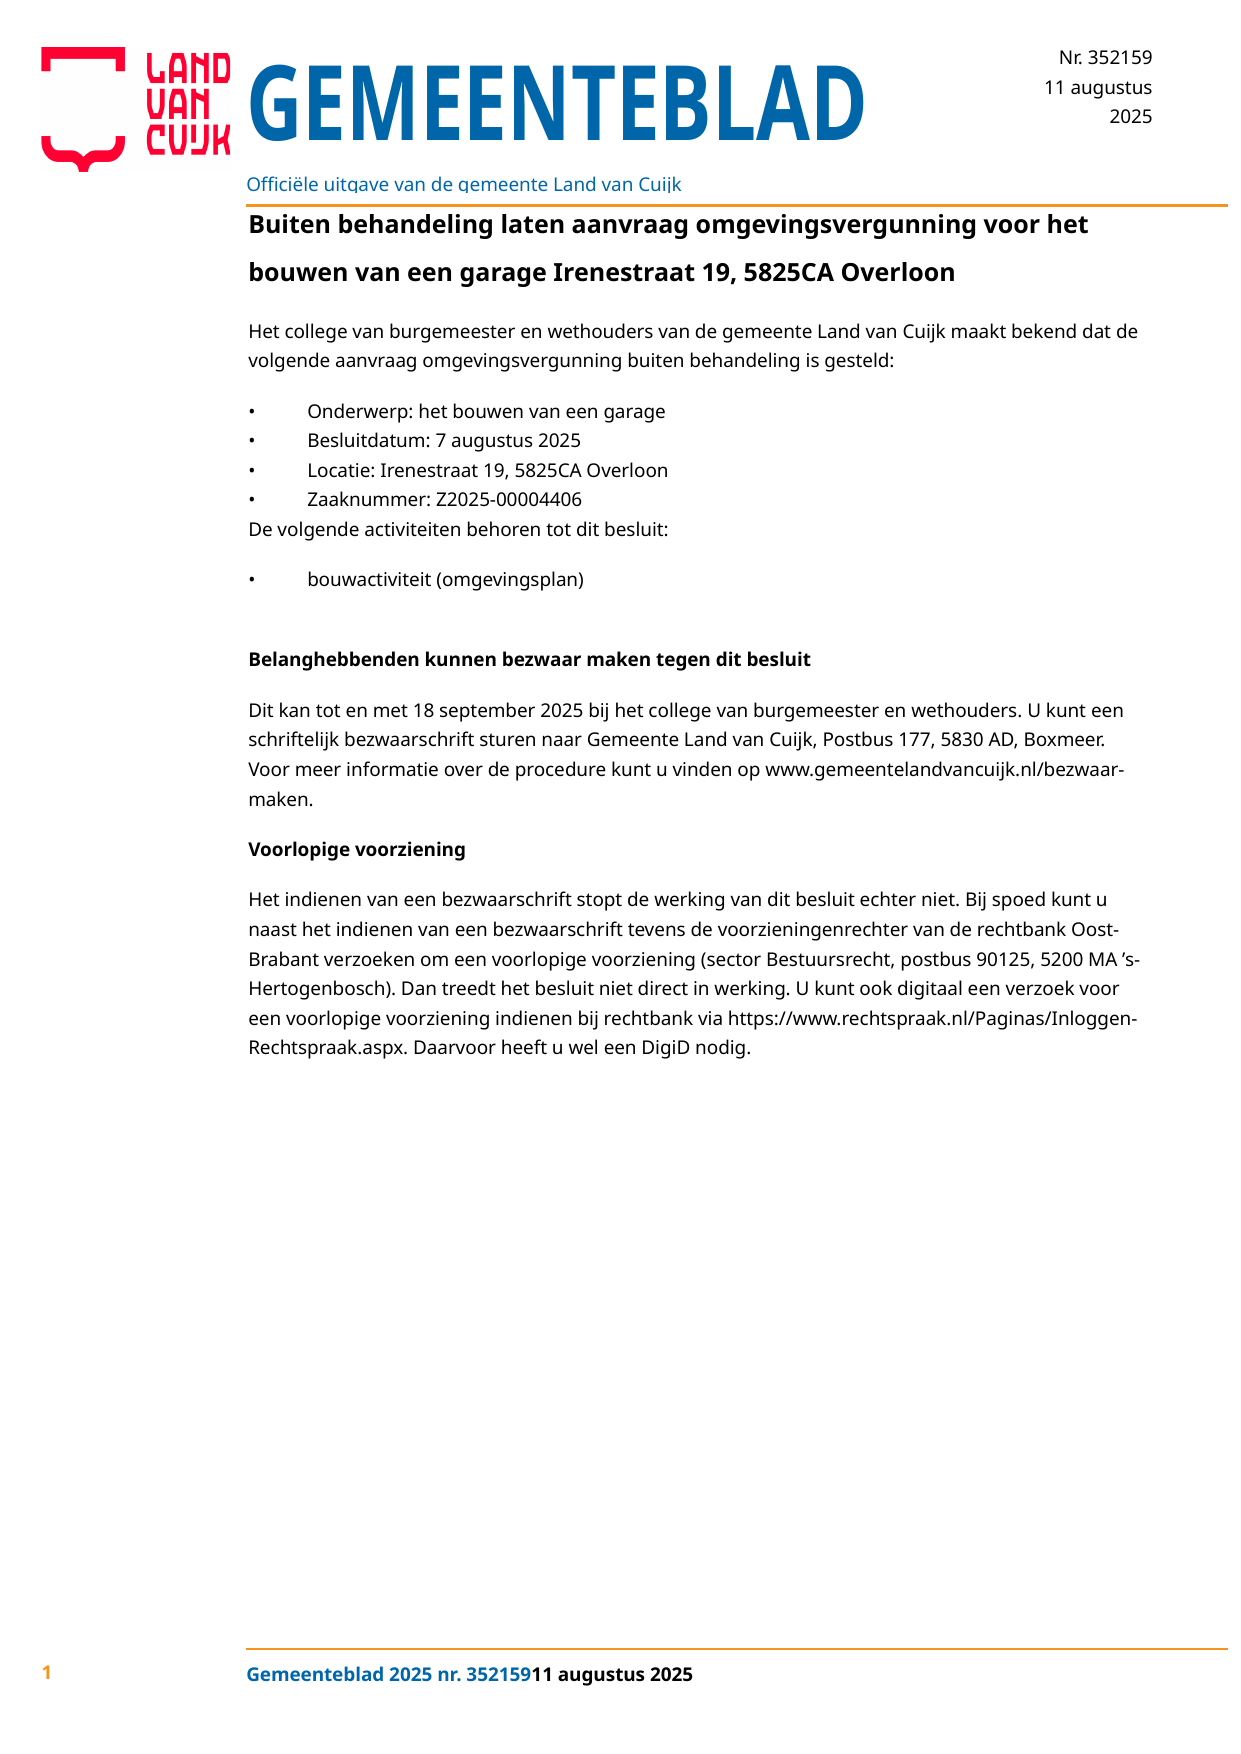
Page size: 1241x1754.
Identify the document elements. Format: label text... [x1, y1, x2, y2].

list Besluitdatum: 7 augustus 2025 [248, 427, 1152, 453]
list Zaaknummer: Z2025-00004406 [248, 487, 1152, 512]
text Het indienen van een bezwaarschrift stopt de werking van dit besluit echter niet. Bij spoed kunt u naast het indienen van een bezwaarschrift tevens de voorzieningenrechter van de rechtbank Oost-Brabant verzoeken om een voorlopige voorziening (sector Bestuursrecht, postbus 90125, 5200 MA ’s-Hertogenbosch). Dan treedt het besluit niet direct in werking. U kunt ook digitaal een verzoek voor een voorlopige voorziening indienen bij rechtbank via https://www.rechtspraak.nl/Paginas/Inloggen-Rechtspraak.aspx. Daarvoor heeft u wel een DigiD nodig. [248, 887, 1152, 1060]
list Onderwerp: het bouwen van een garage [248, 398, 1152, 424]
picture [41, 47, 231, 172]
text Voorlopige voorziening [248, 836, 1152, 862]
list Locatie: Irenestraat 19, 5825CA Overloon [248, 457, 1152, 483]
text Het college van burgemeester en wethouders van de gemeente Land van Cuijk maakt bekend dat de volgende aanvraag omgevingsvergunning buiten behandeling is gesteld: [248, 318, 1152, 373]
list bouwactiviteit (omgevingsplan) [248, 567, 1152, 592]
text Dit kan tot en met 18 september 2025 bij het college van burgemeester en wethouders. U kunt een schriftelijk bezwaarschrift sturen naar Gemeente Land van Cuijk, Postbus 177, 5830 AD, Boxmeer. Voor meer informatie over de procedure kunt u vinden op www.gemeentelandvancuijk.nl/bezwaar-maken. [248, 697, 1152, 812]
text De volgende activiteiten behoren tot dit besluit: [248, 516, 1152, 542]
text Buiten behandeling laten aanvraag omgevingsvergunning voor het bouwen van een garage Irenestraat 19, 5825CA Overloon [248, 207, 1152, 288]
text Belanghebbenden kunnen bezwaar maken tegen dit besluit [248, 647, 1152, 672]
